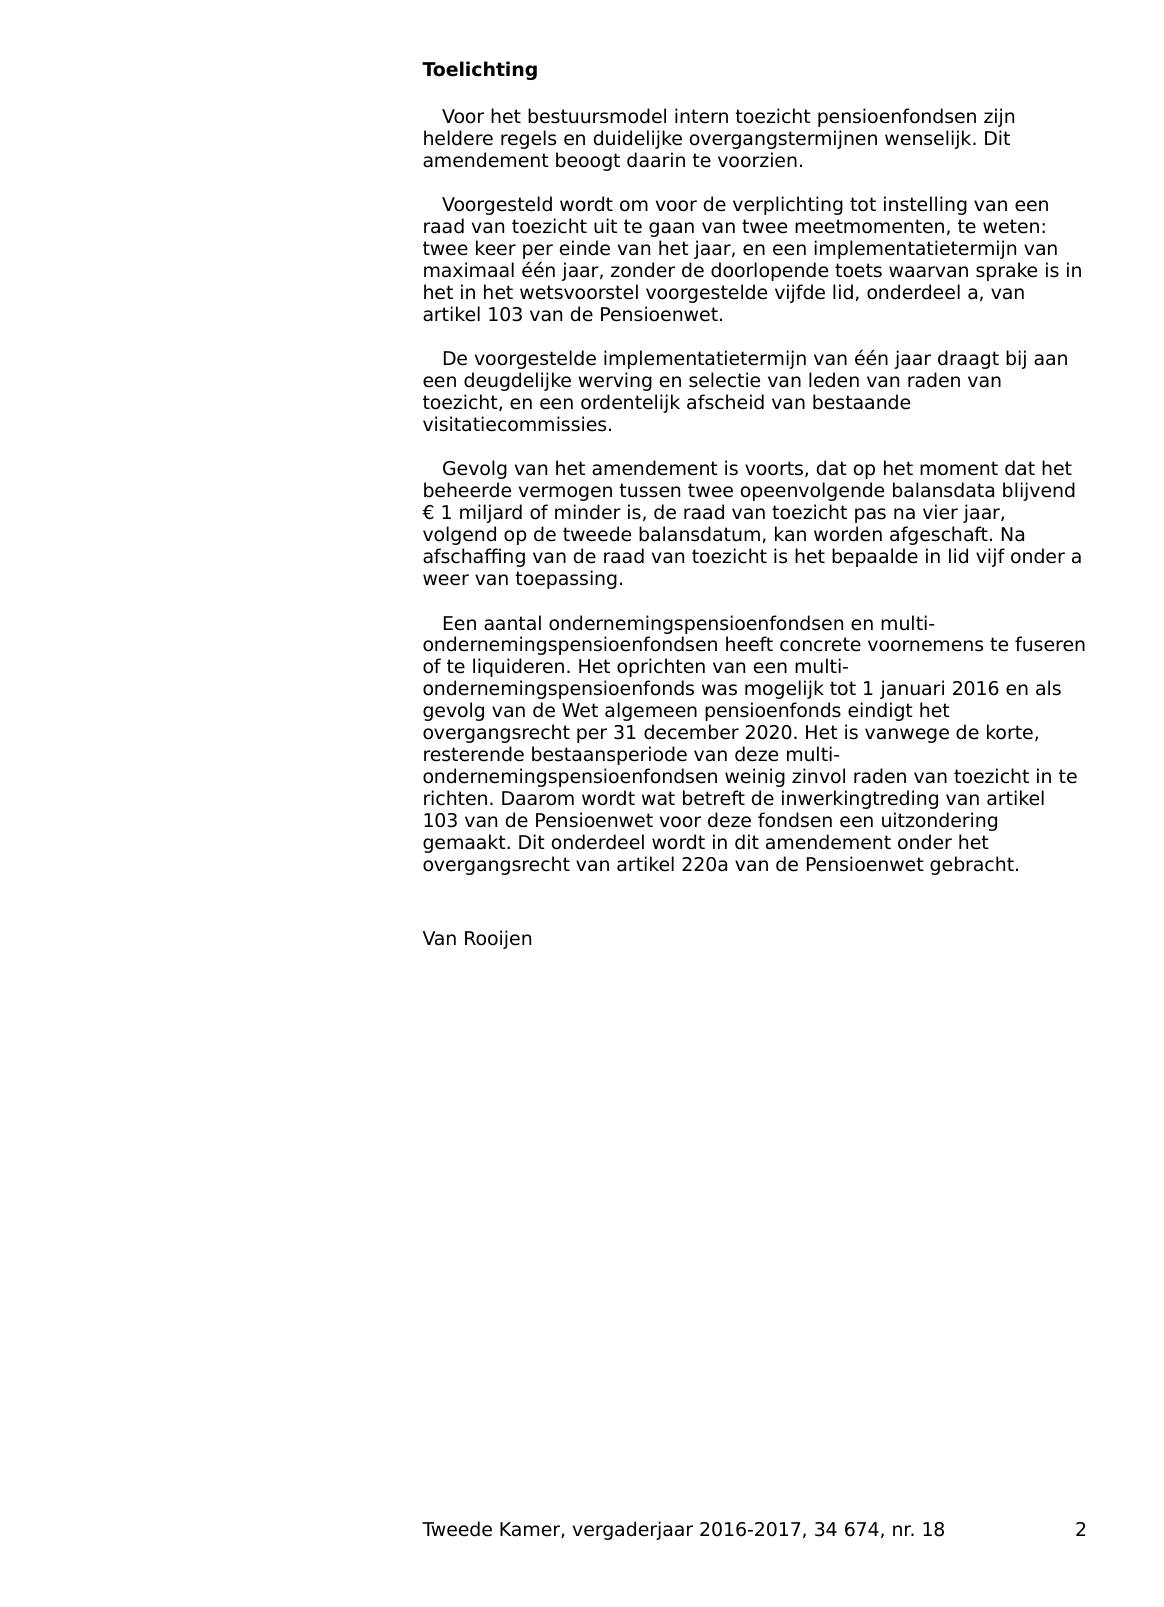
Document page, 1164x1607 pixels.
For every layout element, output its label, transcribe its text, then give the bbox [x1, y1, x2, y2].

subtitle Toelichting [422, 59, 1087, 81]
text Gevolg van het amendement is voorts, dat op het moment dat het beheerde vermogen tussen twee opeenvolgende balansdata blijvend € 1 miljard of minder is, de raad van toezicht pas na vier jaar, volgend op de tweede balansdatum, kan worden afgeschaft. Na afschaffing van de raad van toezicht is het bepaalde in lid vijf onder a weer van toepassing. [422, 458, 1087, 590]
text De voorgestelde implementatietermijn van één jaar draagt bij aan een deugdelijke werving en selectie van leden van raden van toezicht, en een ordentelijk afscheid van bestaande visitatiecommissies. [422, 348, 1087, 436]
text Voor het bestuursmodel intern toezicht pensioenfondsen zijn heldere regels en duidelijke overgangstermijnen wenselijk. Dit amendement beoogt daarin te voorzien. [422, 106, 1087, 172]
text Van Rooijen [422, 906, 1087, 950]
text Voorgesteld wordt om voor de verplichting tot instelling van een raad van toezicht uit te gaan van twee meetmomenten, te weten: twee keer per einde van het jaar, en een implementatietermijn van maximaal één jaar, zonder de doorlopende toets waarvan sprake is in het in het wetsvoorstel voorgestelde vijfde lid, onderdeel a, van artikel 103 van de Pensioenwet. [422, 194, 1087, 326]
text Een aantal ondernemingspensioenfondsen en multi-ondernemingspensioenfondsen heeft concrete voornemens te fuseren of te liquideren. Het oprichten van een multi-ondernemingspensioenfonds was mogelijk tot 1 januari 2016 en als gevolg van de Wet algemeen pensioenfonds eindigt het overgangsrecht per 31 december 2020. Het is vanwege de korte, resterende bestaansperiode van deze multi-ondernemingspensioenfondsen weinig zinvol raden van toezicht in te richten. Daarom wordt wat betreft de inwerkingtreding van artikel 103 van de Pensioenwet voor deze fondsen een uitzondering gemaakt. Dit onderdeel wordt in dit amendement onder het overgangsrecht van artikel 220a van de Pensioenwet gebracht. [422, 612, 1087, 876]
